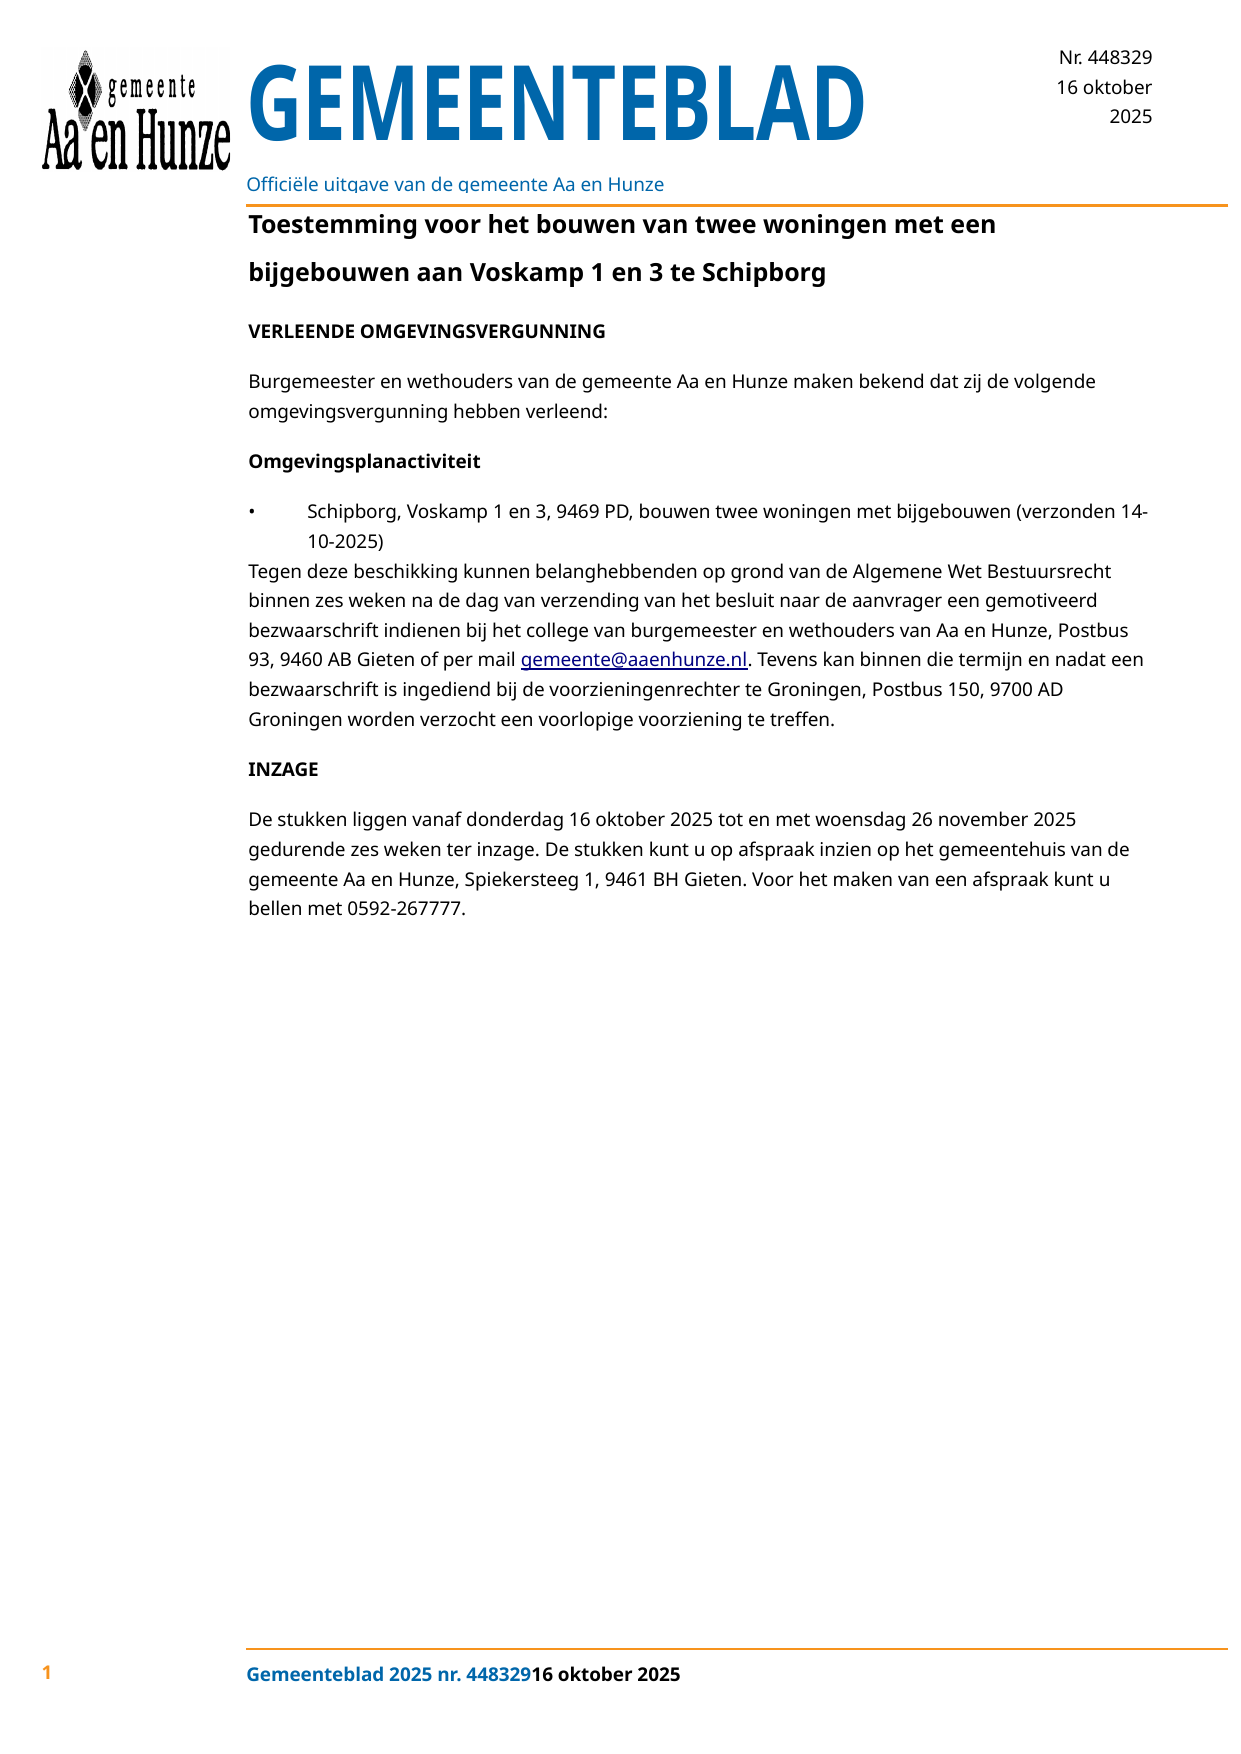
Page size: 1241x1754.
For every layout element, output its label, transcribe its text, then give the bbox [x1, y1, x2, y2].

list Schipborg, Voskamp 1 en 3, 9469 PD, bouwen twee woningen met bijgebouwen (verzonden 14-10-2025) [248, 499, 1152, 554]
text Tegen deze beschikking kunnen belanghebbenden op grond van de Algemene Wet Bestuursrecht binnen zes weken na de dag van verzending van het besluit naar de aanvrager een gemotiveerd bezwaarschrift indienen bij het college van burgemeester en wethouders van Aa en Hunze, Postbus 93, 9460 AB Gieten of per mail gemeente@aaenhunze.nl. Tevens kan binnen die termijn en nadat een bezwaarschrift is ingediend bij de voorzieningenrechter te Groningen, Postbus 150, 9700 AD Groningen worden verzocht een voorlopige voorziening te treffen. [248, 558, 1152, 732]
text De stukken liggen vanaf donderdag 16 oktober 2025 tot en met woensdag 26 november 2025 gedurende zes weken ter inzage. De stukken kunt u op afspraak inzien op het gemeentehuis van de gemeente Aa en Hunze, Spiekersteeg 1, 9461 BH Gieten. Voor het maken van een afspraak kunt u bellen met 0592-267777. [248, 807, 1152, 921]
text Burgemeester en wethouders van de gemeente Aa en Hunze maken bekend dat zij de volgende omgevingsvergunning hebben verleend: [248, 368, 1152, 424]
picture [41, 47, 231, 172]
text VERLEENDE OMGEVINGSVERGUNNING [248, 318, 1152, 344]
text Toestemming voor het bouwen van twee woningen met een bijgebouwen aan Voskamp 1 en 3 te Schipborg [248, 207, 1152, 288]
text INZAGE [248, 756, 1152, 782]
text Omgevingsplanactiviteit [248, 448, 1152, 474]
